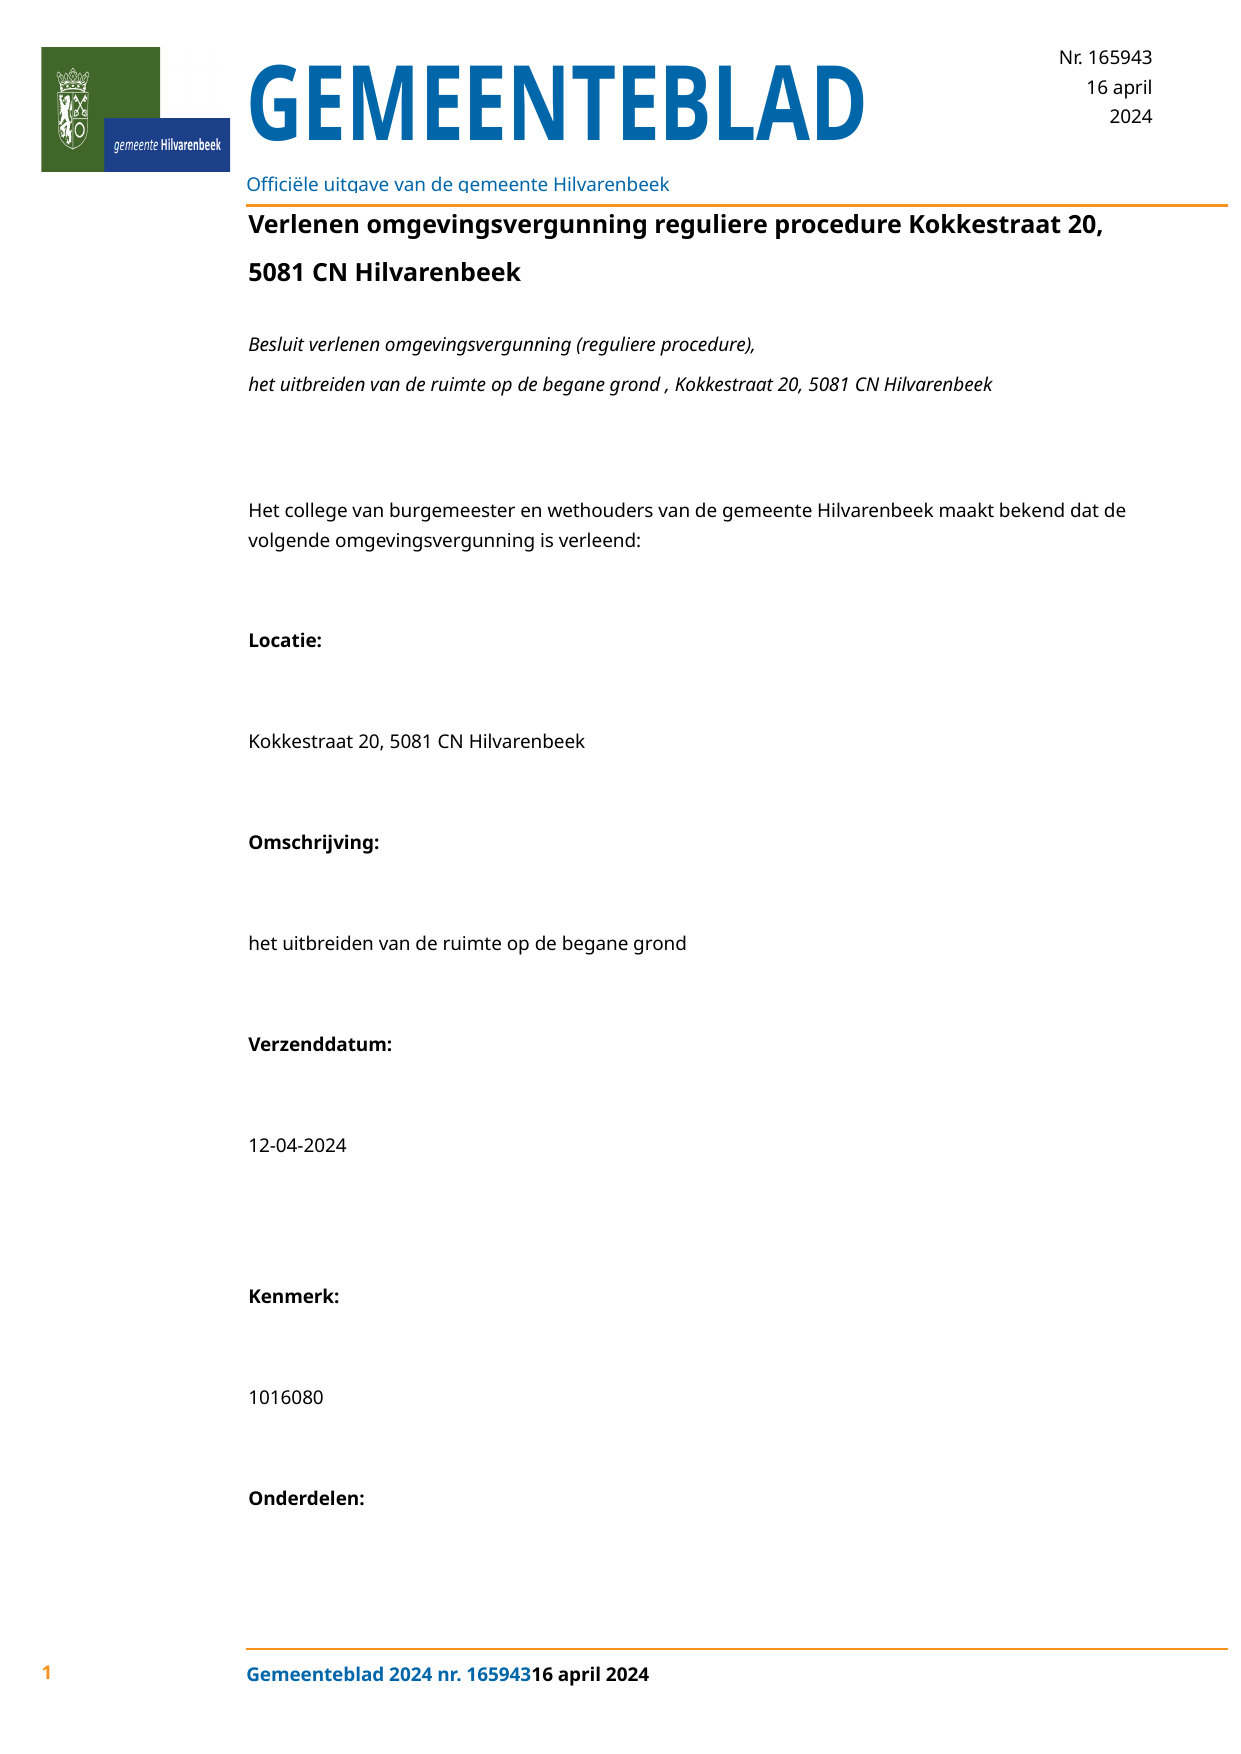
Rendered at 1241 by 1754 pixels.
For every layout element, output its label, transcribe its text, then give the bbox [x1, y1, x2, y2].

text Verzenddatum: [248, 1031, 1152, 1057]
picture [41, 47, 231, 172]
text het uitbreiden van de ruimte op de begane grond [248, 930, 1152, 956]
text Besluit verlenen omgevingsvergunning (reguliere procedure), [248, 331, 1152, 357]
text Locatie: [248, 628, 1152, 653]
text Verlenen omgevingsvergunning reguliere procedure Kokkestraat 20, 5081 CN Hilvarenbeek [248, 207, 1152, 288]
text Het college van burgemeester en wethouders van de gemeente Hilvarenbeek maakt bekend dat de volgende omgevingsvergunning is verleend: [248, 497, 1152, 553]
text 12-04-2024 [248, 1132, 1152, 1158]
text Onderdelen: [248, 1485, 1152, 1511]
text Kokkestraat 20, 5081 CN Hilvarenbeek [248, 728, 1152, 754]
text het uitbreiden van de ruimte op de begane grond , Kokkestraat 20, 5081 CN Hilvarenbeek [248, 371, 1152, 396]
text Kenmerk: [248, 1283, 1152, 1309]
text Omschrijving: [248, 829, 1152, 855]
text 1016080 [248, 1384, 1152, 1410]
